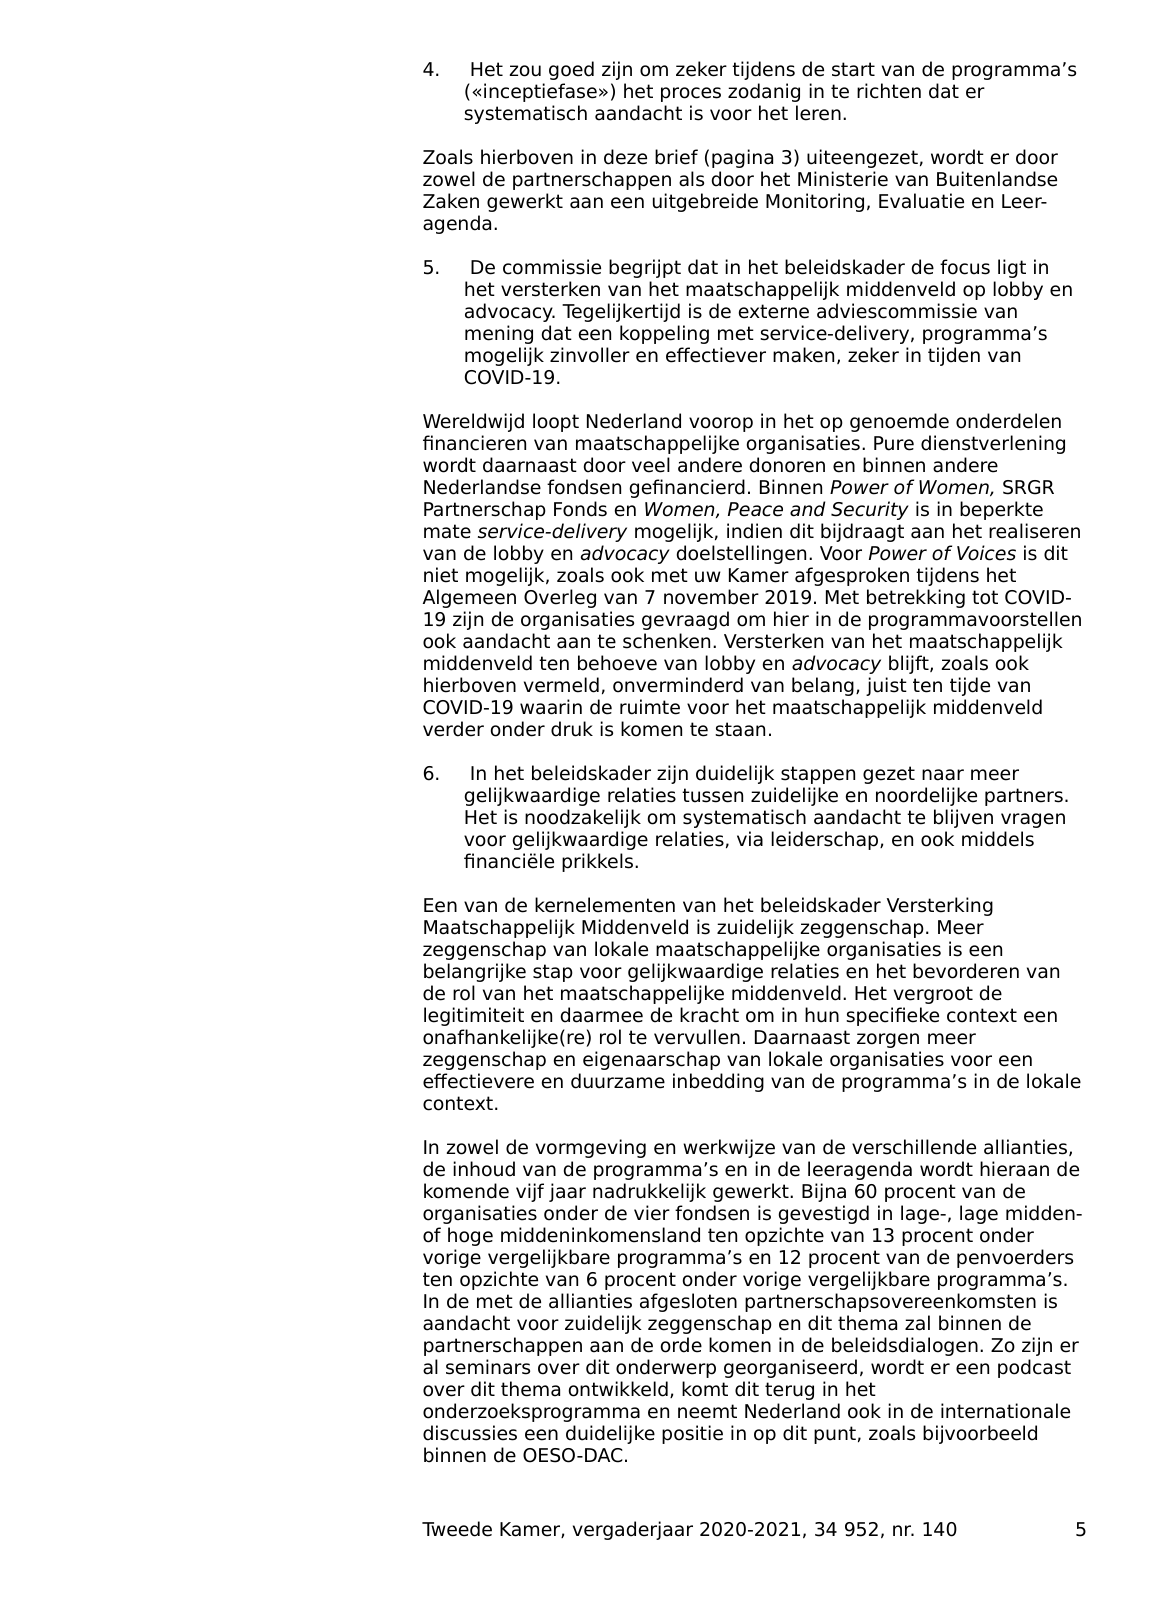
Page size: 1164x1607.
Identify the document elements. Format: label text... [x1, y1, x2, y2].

text 5. De commissie begrijpt dat in het beleidskader de focus ligt in het versterken van het maatschappelijk middenveld op lobby en advocacy. Tegelijkertijd is de externe adviescommissie van mening dat een koppeling met service-delivery, programma’s mogelijk zinvoller en effectiever maken, zeker in tijden van COVID-19. [422, 257, 1087, 389]
text Zoals hierboven in deze brief (pagina 3) uiteengezet, wordt er door zowel de partnerschappen als door het Ministerie van Buitenlandse Zaken gewerkt aan een uitgebreide Monitoring, Evaluatie en Leer-agenda. [422, 147, 1087, 235]
text 4. Het zou goed zijn om zeker tijdens de start van de programma’s («inceptiefase») het proces zodanig in te richten dat er systematisch aandacht is voor het leren. [422, 59, 1087, 125]
text Wereldwijd loopt Nederland voorop in het op genoemde onderdelen financieren van maatschappelijke organisaties. Pure dienstverlening wordt daarnaast door veel andere donoren en binnen andere Nederlandse fondsen gefinancierd. Binnen Power of Women, SRGR Partnerschap Fonds en Women, Peace and Security is in beperkte mate service-delivery mogelijk, indien dit bijdraagt aan het realiseren van de lobby en advocacy doelstellingen. Voor Power of Voices is dit niet mogelijk, zoals ook met uw Kamer afgesproken tijdens het Algemeen Overleg van 7 november 2019. Met betrekking tot COVID-19 zijn de organisaties gevraagd om hier in de programmavoorstellen ook aandacht aan te schenken. Versterken van het maatschappelijk middenveld ten behoeve van lobby en advocacy blijft, zoals ook hierboven vermeld, onverminderd van belang, juist ten tijde van COVID-19 waarin de ruimte voor het maatschappelijk middenveld verder onder druk is komen te staan. [422, 411, 1087, 741]
text In zowel de vormgeving en werkwijze van de verschillende allianties, de inhoud van de programma’s en in de leeragenda wordt hieraan de komende vijf jaar nadrukkelijk gewerkt. Bijna 60 procent van de organisaties onder de vier fondsen is gevestigd in lage-, lage midden- of hoge middeninkomensland ten opzichte van 13 procent onder vorige vergelijkbare programma’s en 12 procent van de penvoerders ten opzichte van 6 procent onder vorige vergelijkbare programma’s. In de met de allianties afgesloten partnerschapsovereenkomsten is aandacht voor zuidelijk zeggenschap en dit thema zal binnen de partnerschappen aan de orde komen in de beleidsdialogen. Zo zijn er al seminars over dit onderwerp georganiseerd, wordt er een podcast over dit thema ontwikkeld, komt dit terug in het onderzoeksprogramma en neemt Nederland ook in de internationale discussies een duidelijke positie in op dit punt, zoals bijvoorbeeld binnen de OESO-DAC. [422, 1137, 1087, 1467]
text 6. In het beleidskader zijn duidelijk stappen gezet naar meer gelijkwaardige relaties tussen zuidelijke en noordelijke partners. Het is noodzakelijk om systematisch aandacht te blijven vragen voor gelijkwaardige relaties, via leiderschap, en ook middels financiële prikkels. [422, 763, 1087, 873]
text Een van de kernelementen van het beleidskader Versterking Maatschappelijk Middenveld is zuidelijk zeggenschap. Meer zeggenschap van lokale maatschappelijke organisaties is een belangrijke stap voor gelijkwaardige relaties en het bevorderen van de rol van het maatschappelijke middenveld. Het vergroot de legitimiteit en daarmee de kracht om in hun specifieke context een onafhankelijke(re) rol te vervullen. Daarnaast zorgen meer zeggenschap en eigenaarschap van lokale organisaties voor een effectievere en duurzame inbedding van de programma’s in de lokale context. [422, 895, 1087, 1115]
